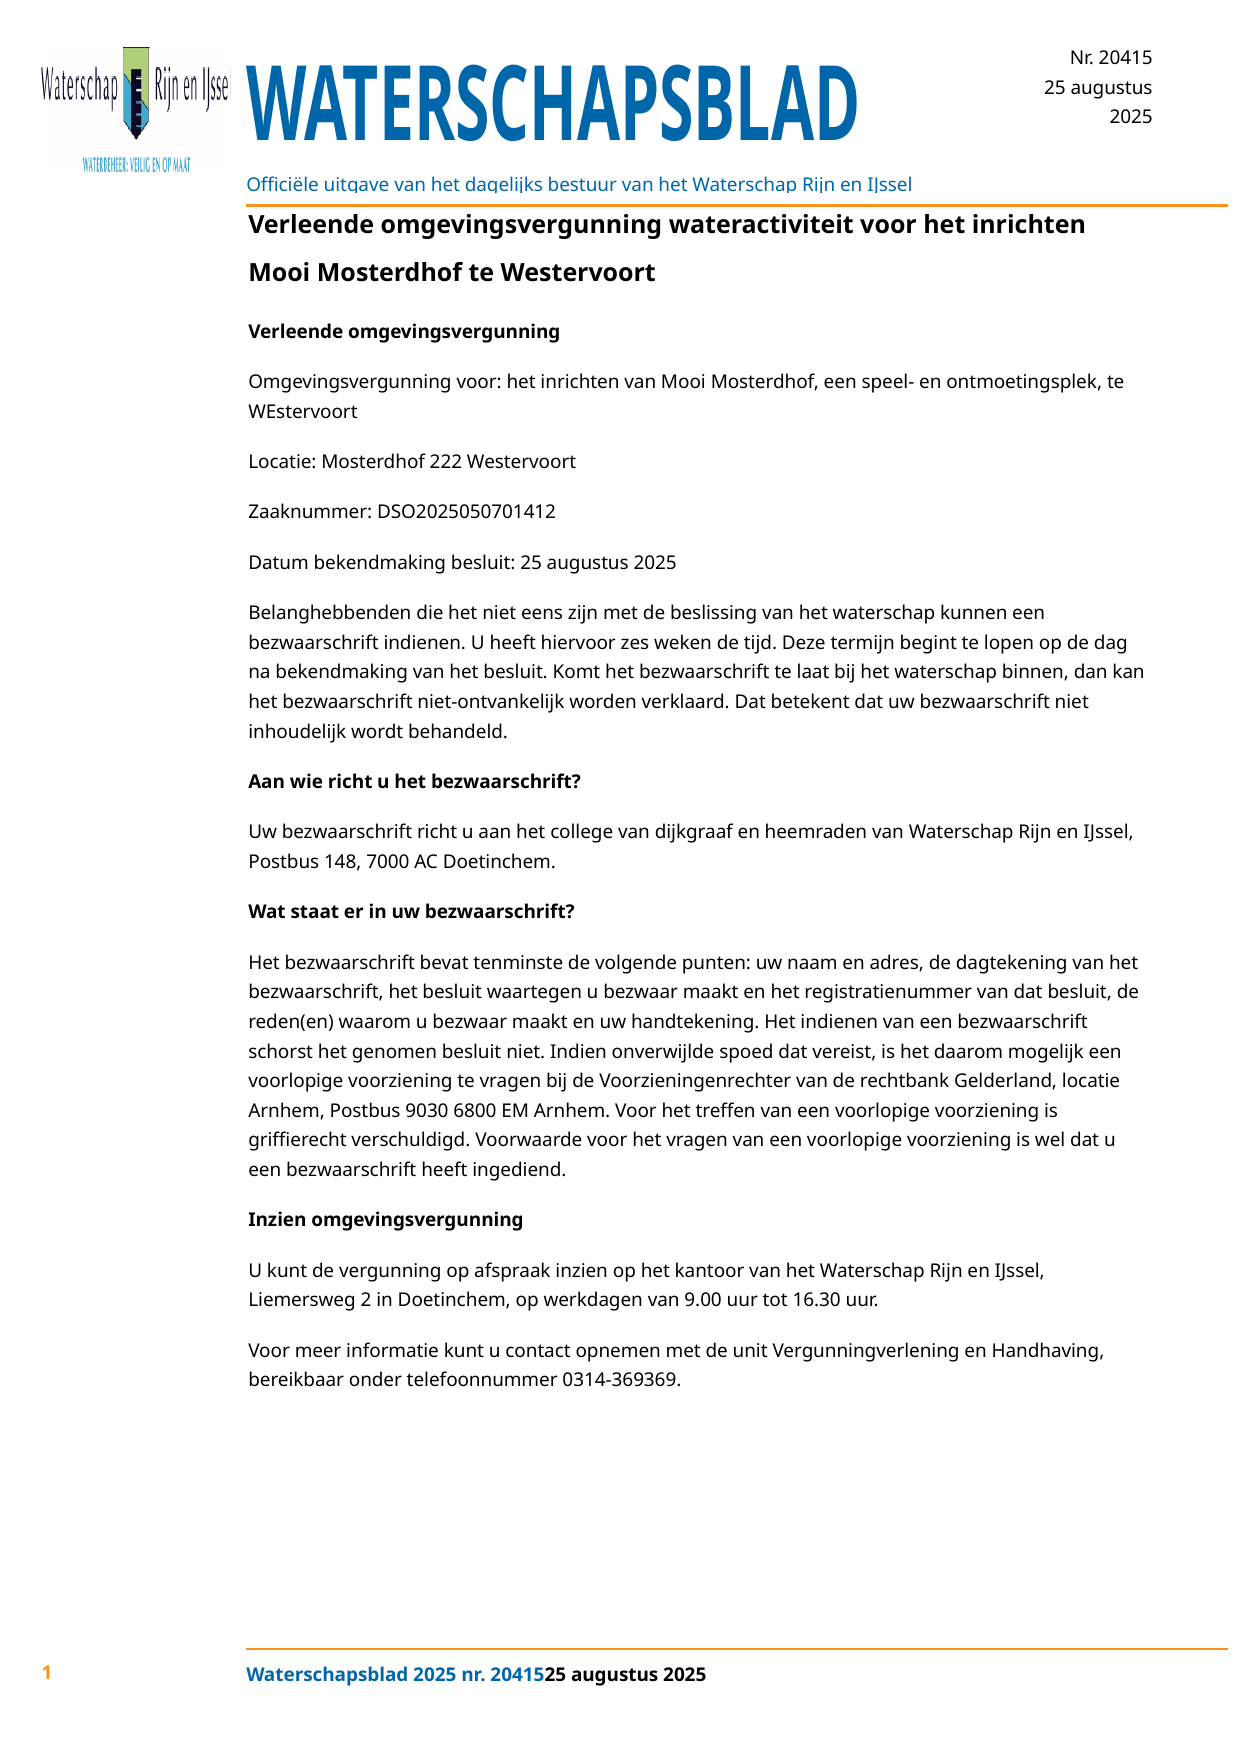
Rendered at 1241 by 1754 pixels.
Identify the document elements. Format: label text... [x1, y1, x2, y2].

text Verleende omgevingsvergunning [248, 318, 1152, 344]
text Locatie: Mosterdhof 222 Westervoort [248, 448, 1152, 474]
text Omgevingsvergunning voor: het inrichten van Mooi Mosterdhof, een speel- en ontmoetingsplek, te WEstervoort [248, 368, 1152, 424]
text Uw bezwaarschrift richt u aan het college van dijkgraaf en heemraden van Waterschap Rijn en IJssel, Postbus 148, 7000 AC Doetinchem. [248, 819, 1152, 874]
text Het bezwaarschrift bevat tenminste de volgende punten: uw naam en adres, de dagtekening van het bezwaarschrift, het besluit waartegen u bezwaar maakt en het registratienummer van dat besluit, de reden(en) waarom u bezwaar maakt en uw handtekening. Het indienen van een bezwaarschrift schorst het genomen besluit niet. Indien onverwijlde spoed dat vereist, is het daarom mogelijk een voorlopige voorziening te vragen bij de Voorzieningenrechter van de rechtbank Gelderland, locatie Arnhem, Postbus 9030 6800 EM Arnhem. Voor het treffen van een voorlopige voorziening is griffierecht verschuldigd. Voorwaarde voor het vragen van een voorlopige voorziening is wel dat u een bezwaarschrift heeft ingediend. [248, 949, 1152, 1182]
picture [41, 47, 231, 172]
text Inzien omgevingsvergunning [248, 1207, 1152, 1232]
text Zaaknummer: DSO2025050701412 [248, 499, 1152, 524]
text Verleende omgevingsvergunning wateractiviteit voor het inrichten Mooi Mosterdhof te Westervoort [248, 207, 1152, 288]
text Datum bekendmaking besluit: 25 augustus 2025 [248, 549, 1152, 575]
text Aan wie richt u het bezwaarschrift? [248, 768, 1152, 794]
text U kunt de vergunning op afspraak inzien op het kantoor van het Waterschap Rijn en IJssel, Liemersweg 2 in Doetinchem, op werkdagen van 9.00 uur tot 16.30 uur. [248, 1257, 1152, 1312]
text Voor meer informatie kunt u contact opnemen met de unit Vergunningverlening en Handhaving, bereikbaar onder telefoonnummer 0314-369369. [248, 1337, 1152, 1392]
text Belanghebbenden die het niet eens zijn met de beslissing van het waterschap kunnen een bezwaarschrift indienen. U heeft hiervoor zes weken de tijd. Deze termijn begint te lopen op de dag na bekendmaking van het besluit. Komt het bezwaarschrift te laat bij het waterschap binnen, dan kan het bezwaarschrift niet-ontvankelijk worden verklaard. Dat betekent dat uw bezwaarschrift niet inhoudelijk wordt behandeld. [248, 599, 1152, 744]
text Wat staat er in uw bezwaarschrift? [248, 899, 1152, 924]
